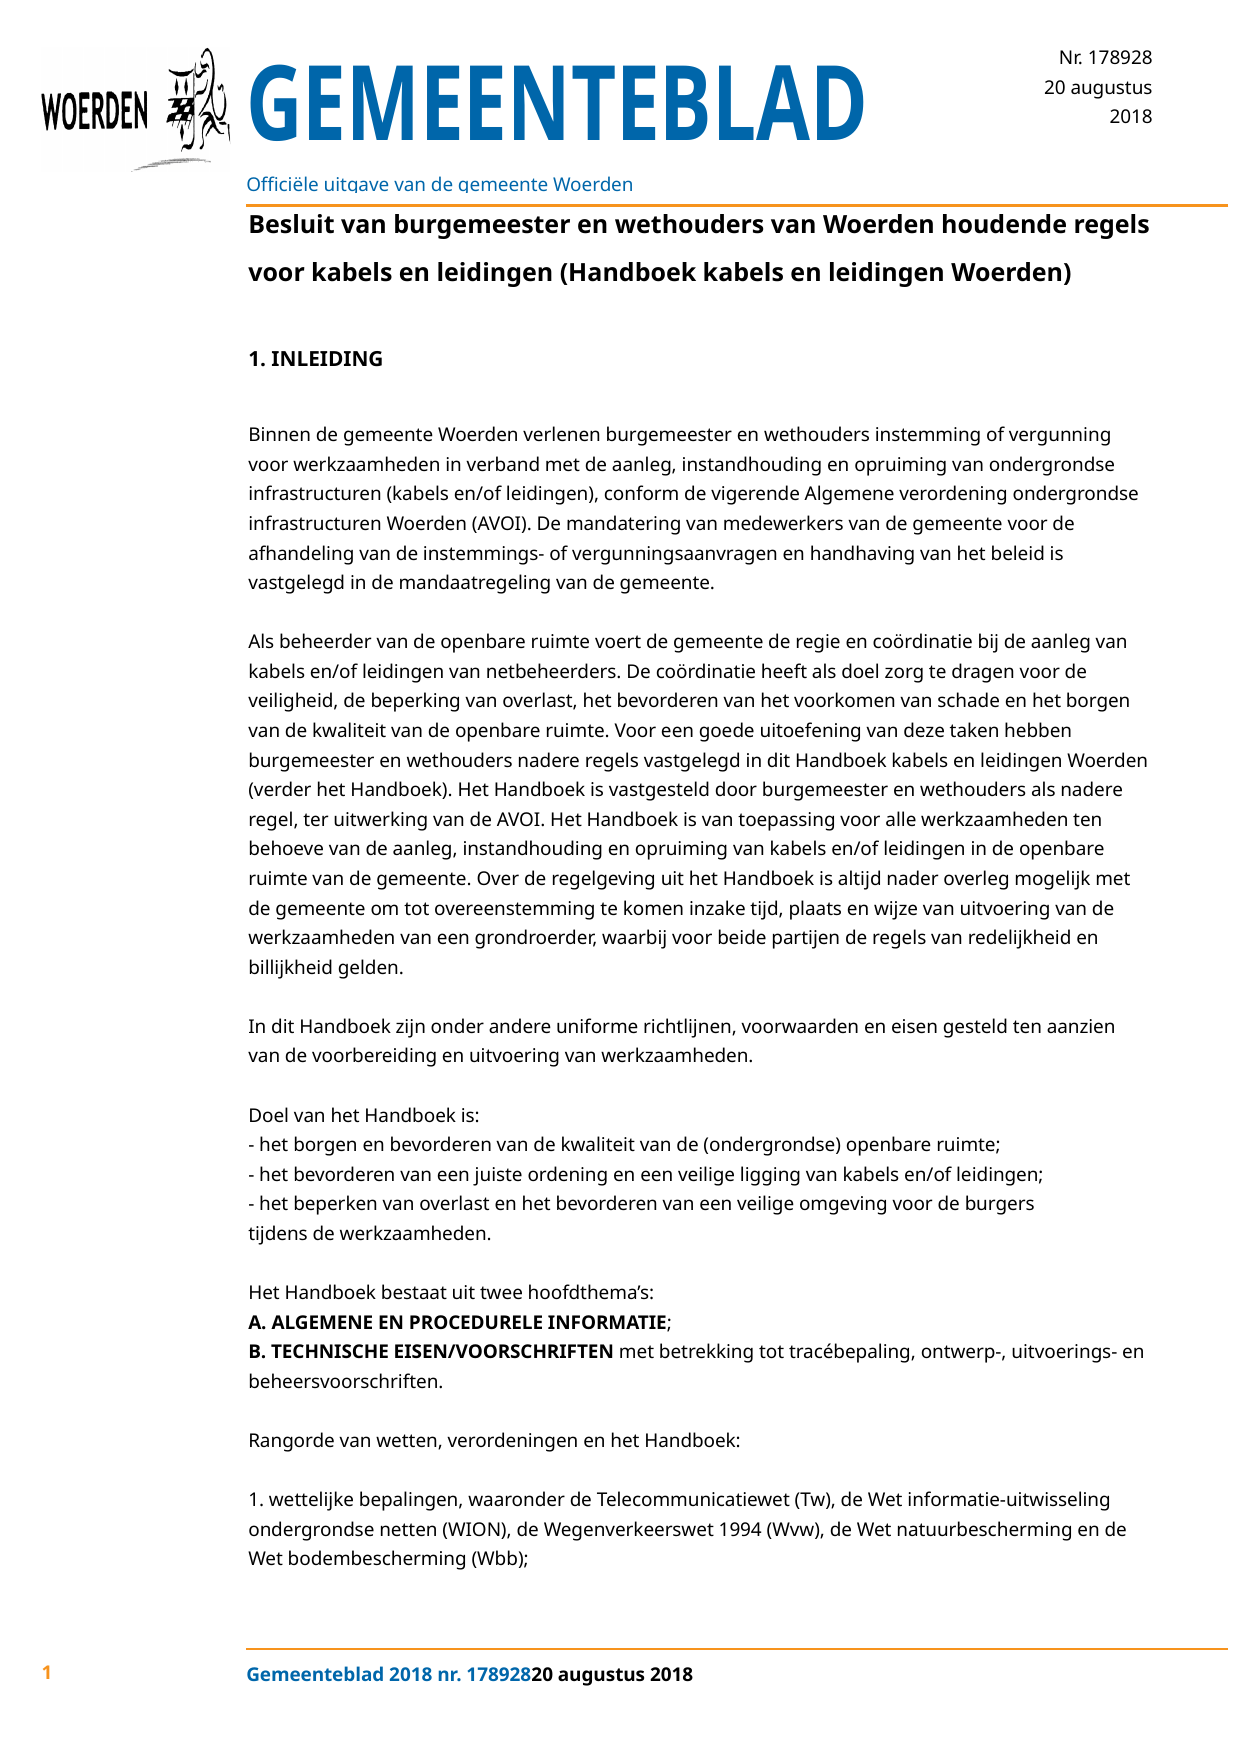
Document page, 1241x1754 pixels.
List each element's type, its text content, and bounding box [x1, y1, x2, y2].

text - het bevorderen van een juiste ordening en een veilige ligging van kabels en/of leidingen; [248, 1161, 1152, 1187]
text - het borgen en bevorderen van de kwaliteit van de (ondergrondse) openbare ruimte; [248, 1131, 1152, 1157]
text Het Handboek bestaat uit twee hoofdthema’s: [248, 1279, 1152, 1305]
text tijdens de werkzaamheden. [248, 1220, 1152, 1246]
text Rangorde van wetten, verordeningen en het Handboek: [248, 1427, 1152, 1453]
picture [41, 47, 231, 172]
text Besluit van burgemeester en wethouders van Woerden houdende regels voor kabels en leidingen (Handboek kabels en leidingen Woerden) [248, 207, 1152, 288]
text 1. INLEIDING [248, 344, 1152, 372]
text In dit Handboek zijn onder andere uniforme richtlijnen, voorwaarden en eisen gesteld ten aanzien van de voorbereiding en uitvoering van werkzaamheden. [248, 1013, 1152, 1068]
text Binnen de gemeente Woerden verlenen burgemeester en wethouders instemming of vergunning voor werkzaamheden in verband met de aanleg, instandhouding en opruiming van ondergrondse infrastructuren (kabels en/of leidingen), conform de vigerende Algemene verordening ondergrondse infrastructuren Woerden (AVOI). De mandatering van medewerkers van de gemeente voor de afhandeling van de instemmings- of vergunningsaanvragen en handhaving van het beleid is vastgelegd in de mandaatregeling van de gemeente. [248, 421, 1152, 595]
text Doel van het Handboek is: [248, 1102, 1152, 1127]
text Als beheerder van de openbare ruimte voert de gemeente de regie en coördinatie bij de aanleg van kabels en/of leidingen van netbeheerders. De coördinatie heeft als doel zorg te dragen voor de veiligheid, de beperking van overlast, het bevorderen van het voorkomen van schade en het borgen van de kwaliteit van de openbare ruimte. Voor een goede uitoefening van deze taken hebben burgemeester en wethouders nadere regels vastgelegd in dit Handboek kabels en leidingen Woerden (verder het Handboek). Het Handboek is vastgesteld door burgemeester en wethouders als nadere regel, ter uitwerking van de AVOI. Het Handboek is van toepassing voor alle werkzaamheden ten behoeve van de aanleg, instandhouding en opruiming van kabels en/of leidingen in de openbare ruimte van de gemeente. Over de regelgeving uit het Handboek is altijd nader overleg mogelijk met de gemeente om tot overeenstemming te komen inzake tijd, plaats en wijze van uitvoering van de werkzaamheden van een grondroerder, waarbij voor beide partijen de regels van redelijkheid en billijkheid gelden. [248, 628, 1152, 979]
text B. TECHNISCHE EISEN/VOORSCHRIFTEN met betrekking tot tracébepaling, ontwerp-, uitvoerings- en beheersvoorschriften. [248, 1338, 1152, 1394]
text A. ALGEMENE EN PROCEDURELE INFORMATIE; [248, 1309, 1152, 1334]
text 1. wettelijke bepalingen, waaronder de Telecommunicatiewet (Tw), de Wet informatie-uitwisseling ondergrondse netten (WION), de Wegenverkeerswet 1994 (Wvw), de Wet natuurbescherming en de Wet bodembescherming (Wbb); [248, 1486, 1152, 1571]
text - het beperken van overlast en het bevorderen van een veilige omgeving voor de burgers [248, 1191, 1152, 1216]
